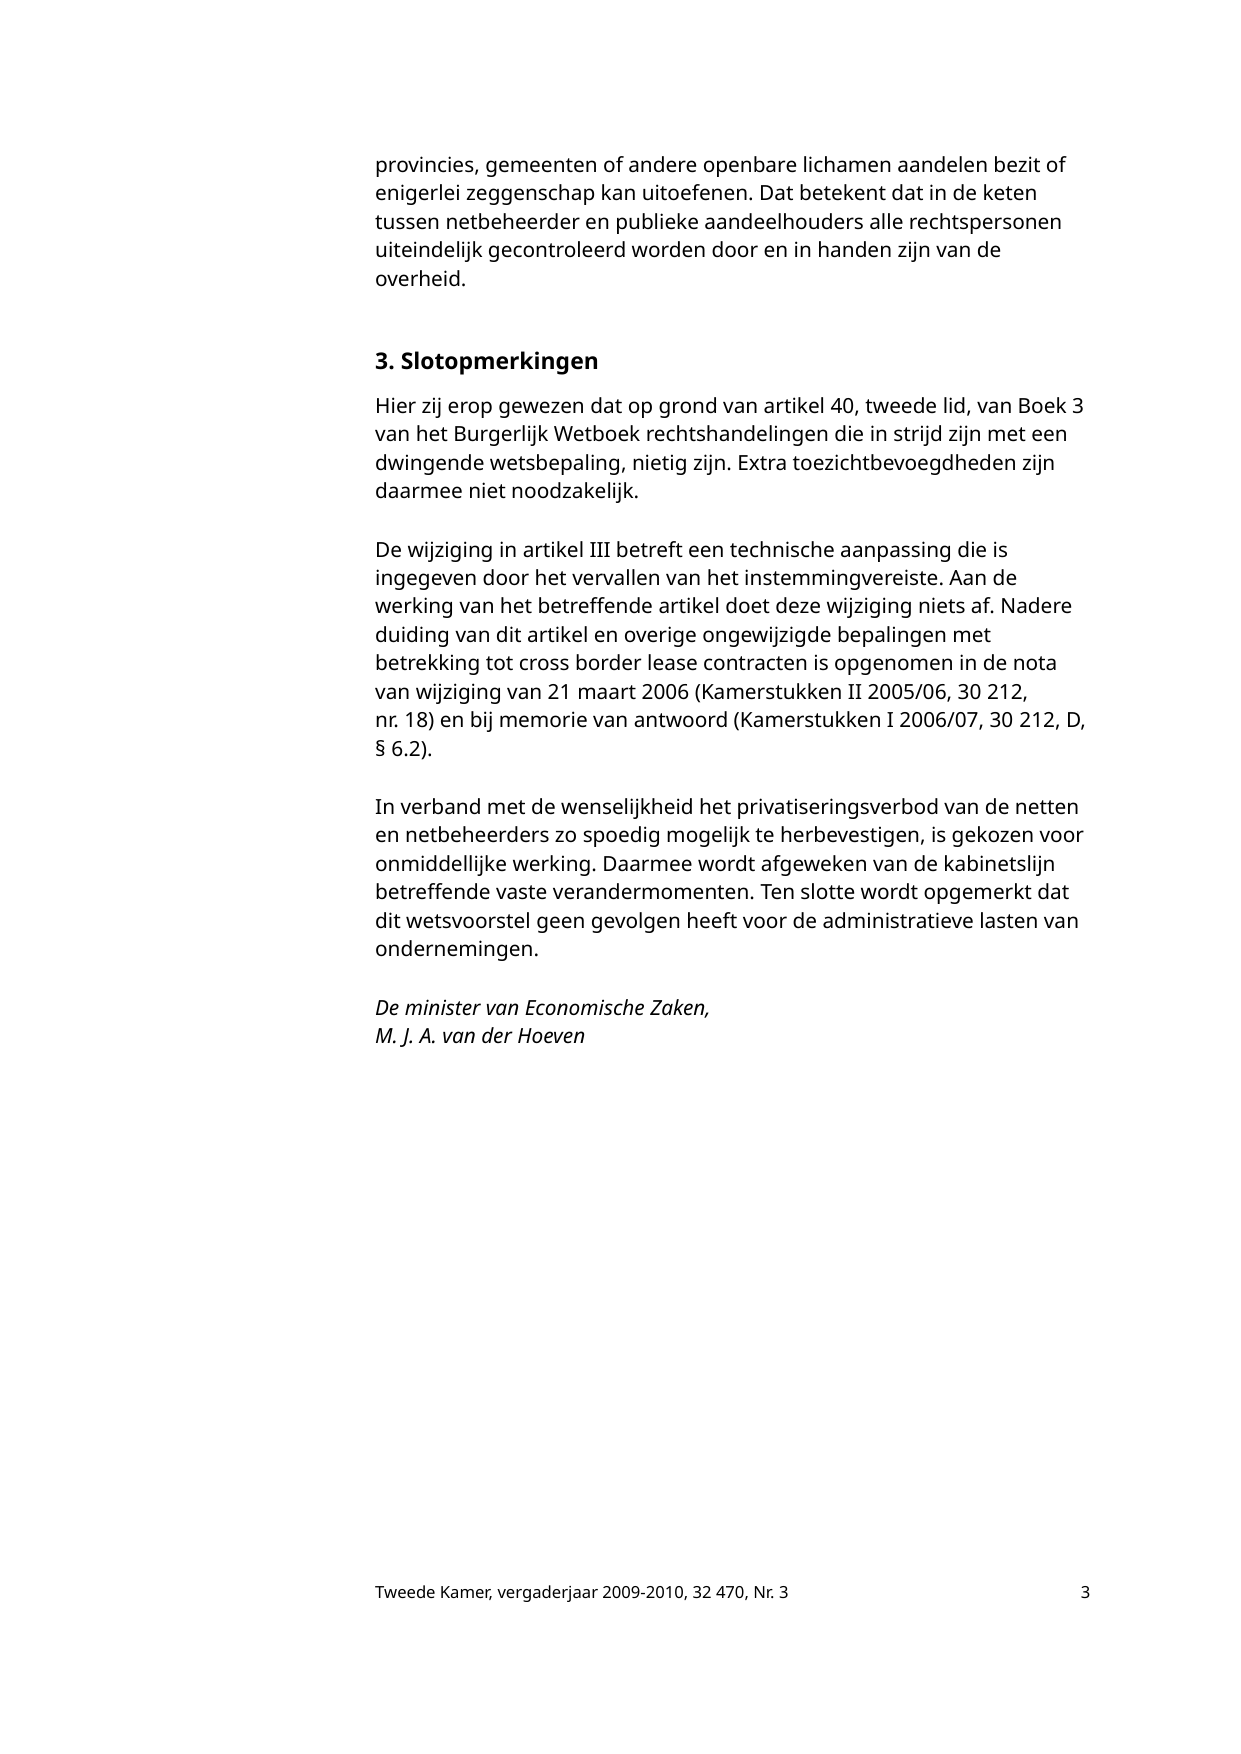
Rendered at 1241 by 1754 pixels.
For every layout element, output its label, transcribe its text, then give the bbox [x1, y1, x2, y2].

subtitle 3. Slotopmerkingen [375, 345, 1090, 376]
text provincies, gemeenten of andere openbare lichamen aandelen bezit of enigerlei zeggenschap kan uitoefenen. Dat betekent dat in de keten tussen netbeheerder en publieke aandeelhouders alle rechtspersonen uiteindelijk gecontroleerd worden door en in handen zijn van de overheid. [375, 150, 1090, 292]
text Hier zij erop gewezen dat op grond van artikel 40, tweede lid, van Boek 3 van het Burgerlijk Wetboek rechtshandelingen die in strijd zijn met een dwingende wetsbepaling, nietig zijn. Extra toezichtbevoegdheden zijn daarmee niet noodzakelijk. [375, 391, 1090, 505]
text De minister van Economische Zaken, [375, 993, 1090, 1021]
text De wijziging in artikel III betreft een technische aanpassing die is ingegeven door het vervallen van het instemmingvereiste. Aan de werking van het betreffende artikel doet deze wijziging niets af. Nadere duiding van dit artikel en overige ongewijzigde bepalingen met betrekking tot cross border lease contracten is opgenomen in de nota van wijziging van 21 maart 2006 (Kamerstukken II 2005/06, 30 212, nr. 18) en bij memorie van antwoord (Kamerstukken I 2006/07, 30 212, D, § 6.2). [375, 535, 1090, 762]
text M. J. A. van der Hoeven [375, 1021, 1090, 1050]
text In verband met de wenselijkheid het privatiseringsverbod van de netten en netbeheerders zo spoedig mogelijk te herbevestigen, is gekozen voor onmiddellijke werking. Daarmee wordt afgeweken van de kabinetslijn betreffende vaste verandermomenten. Ten slotte wordt opgemerkt dat dit wetsvoorstel geen gevolgen heeft voor de administratieve lasten van ondernemingen. [375, 792, 1090, 963]
